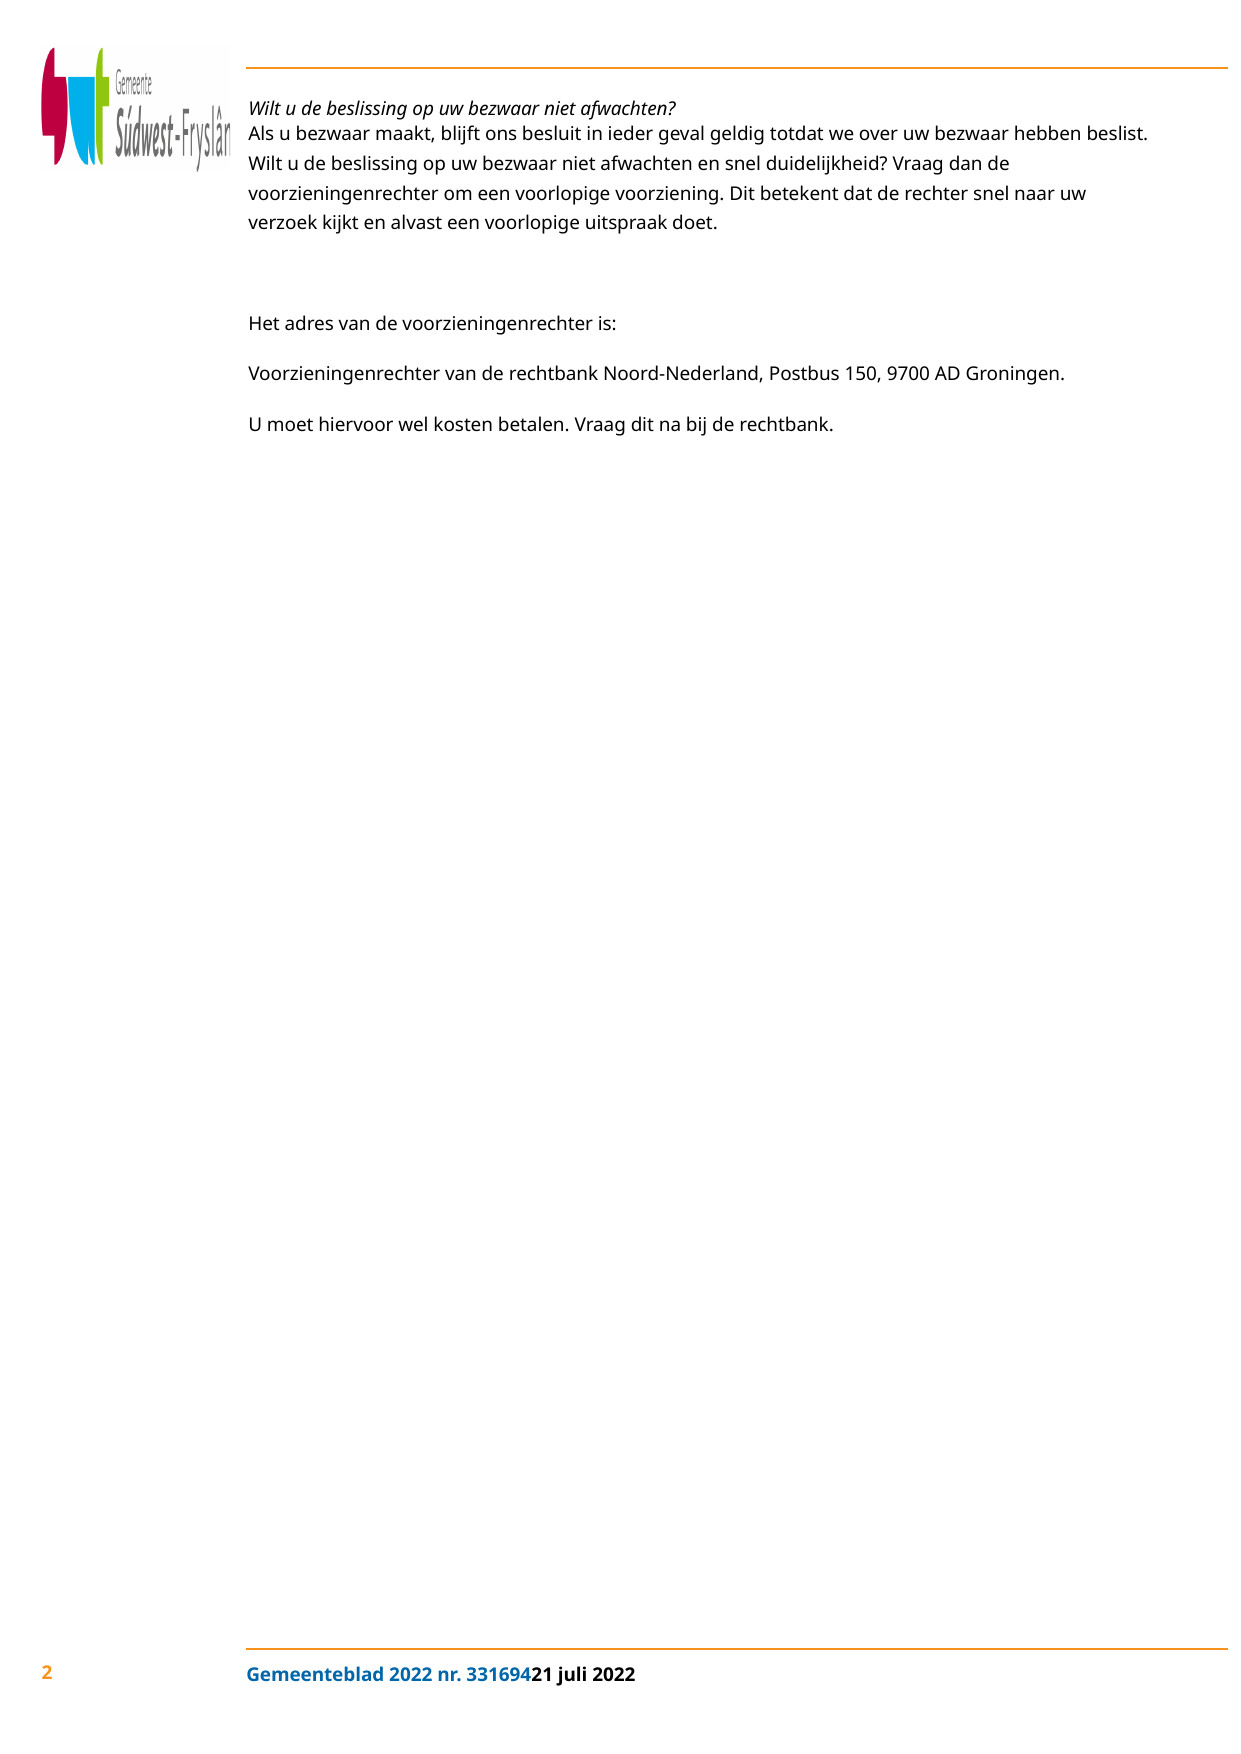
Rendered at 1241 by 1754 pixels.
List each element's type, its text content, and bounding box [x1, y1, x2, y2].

text Het adres van de voorzieningenrechter is: [248, 310, 1152, 336]
picture [41, 47, 231, 172]
text Voorzieningenrechter van de rechtbank Noord-Nederland, Postbus 150, 9700 AD Groningen. [248, 361, 1152, 386]
text Wilt u de beslissing op uw bezwaar niet afwachten? [248, 95, 1152, 121]
text U moet hiervoor wel kosten betalen. Vraag dit na bij de rechtbank. [248, 411, 1152, 437]
text Als u bezwaar maakt, blijft ons besluit in ieder geval geldig totdat we over uw bezwaar hebben beslist. Wilt u de beslissing op uw bezwaar niet afwachten en snel duidelijkheid? Vraag dan de voorzieningenrechter om een voorlopige voorziening. Dit betekent dat de rechter snel naar uw verzoek kijkt en alvast een voorlopige uitspraak doet. [248, 121, 1152, 235]
